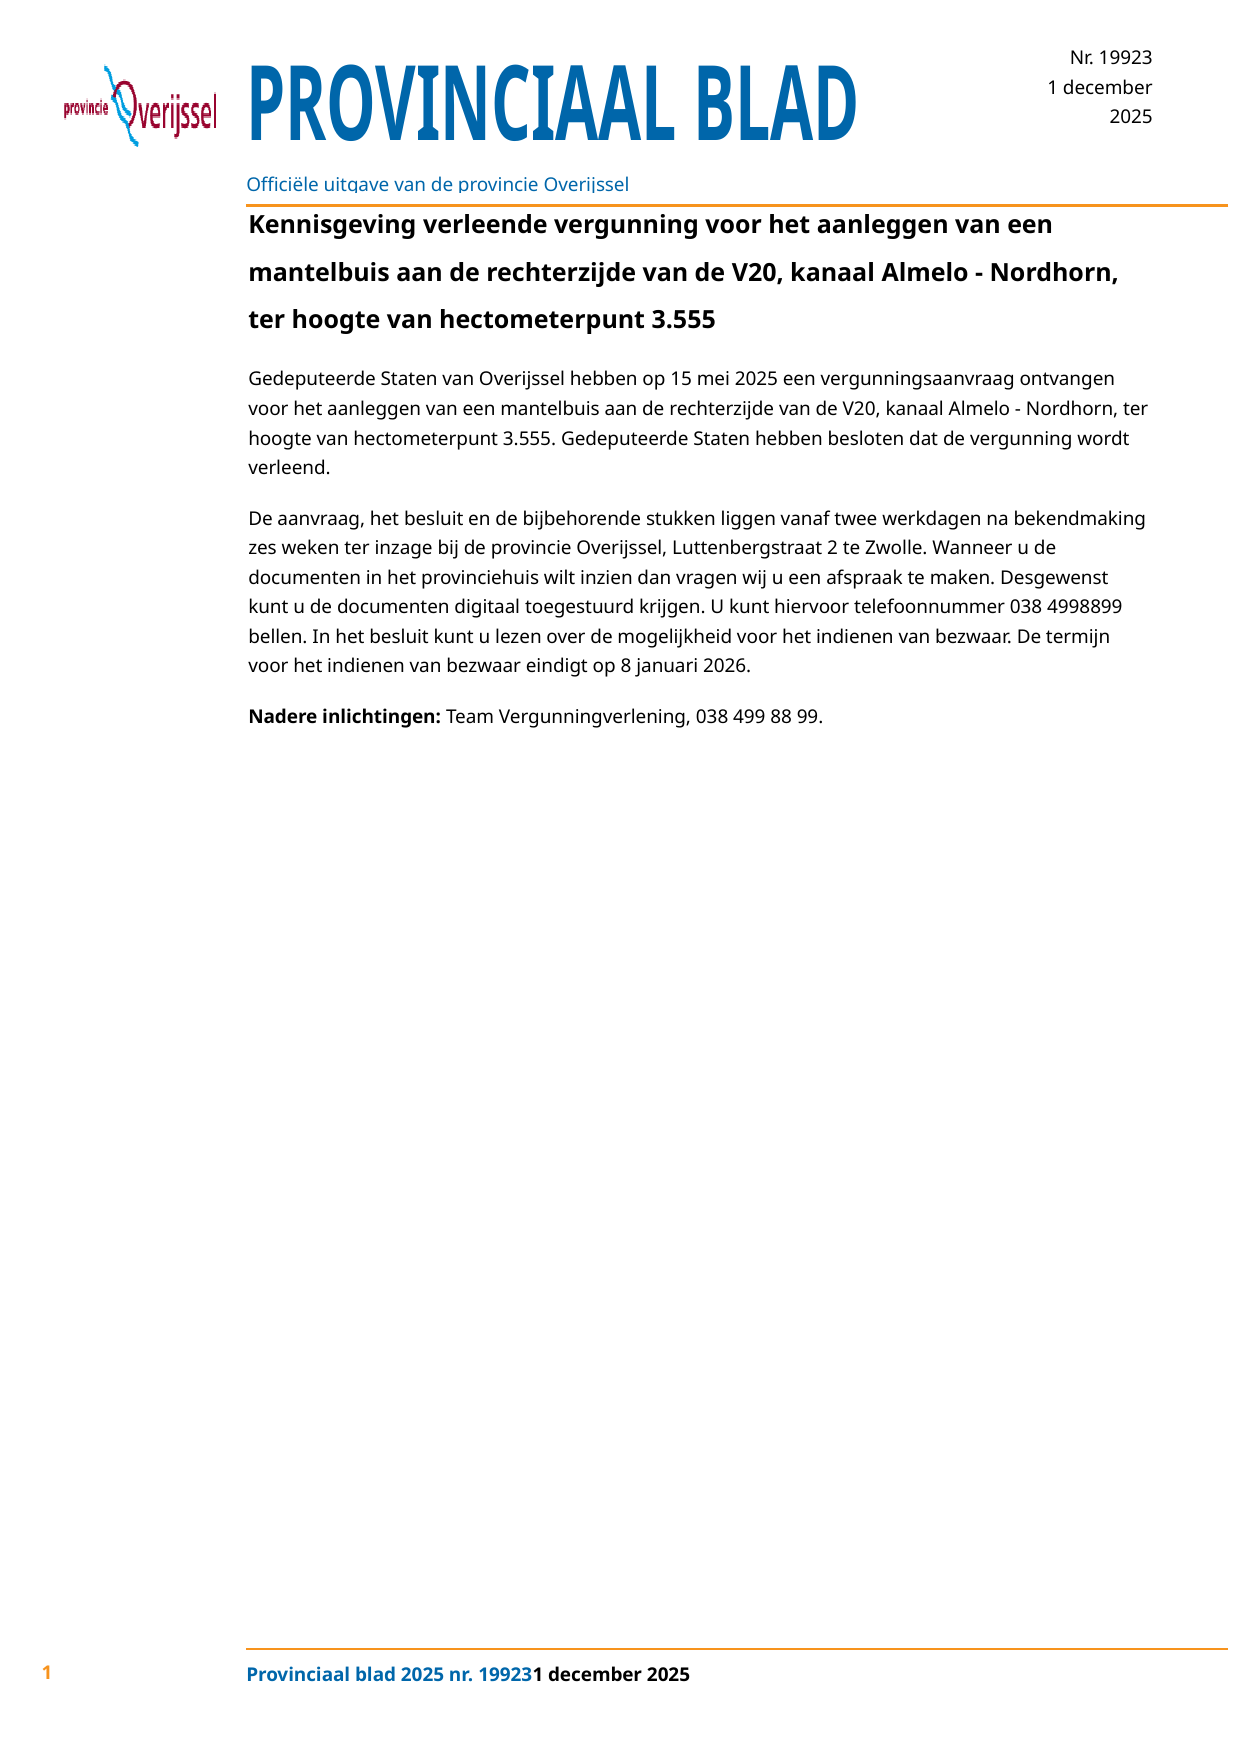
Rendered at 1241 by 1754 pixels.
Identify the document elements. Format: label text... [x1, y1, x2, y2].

text Kennisgeving verleende vergunning voor het aanleggen van een mantelbuis aan de rechterzijde van de V20, kanaal Almelo - Nordhorn, ter hoogte van hectometerpunt 3.555 [248, 207, 1152, 336]
picture [41, 47, 231, 172]
text Nadere inlichtingen: Team Vergunningverlening, 038 499 88 99. [248, 703, 1152, 729]
text Gedeputeerde Staten van Overijssel hebben op 15 mei 2025 een vergunningsaanvraag ontvangen voor het aanleggen van een mantelbuis aan de rechterzijde van de V20, kanaal Almelo - Nordhorn, ter hoogte van hectometerpunt 3.555. Gedeputeerde Staten hebben besloten dat de vergunning wordt verleend. [248, 366, 1152, 480]
text De aanvraag, het besluit en de bijbehorende stukken liggen vanaf twee werkdagen na bekendmaking zes weken ter inzage bij de provincie Overijssel, Luttenbergstraat 2 te Zwolle. Wanneer u de documenten in het provinciehuis wilt inzien dan vragen wij u een afspraak te maken. Desgewenst kunt u de documenten digitaal toegestuurd krijgen. U kunt hiervoor telefoonnummer 038 4998899 bellen. In het besluit kunt u lezen over de mogelijkheid voor het indienen van bezwaar. De termijn voor het indienen van bezwaar eindigt op 8 januari 2026. [248, 505, 1152, 678]
